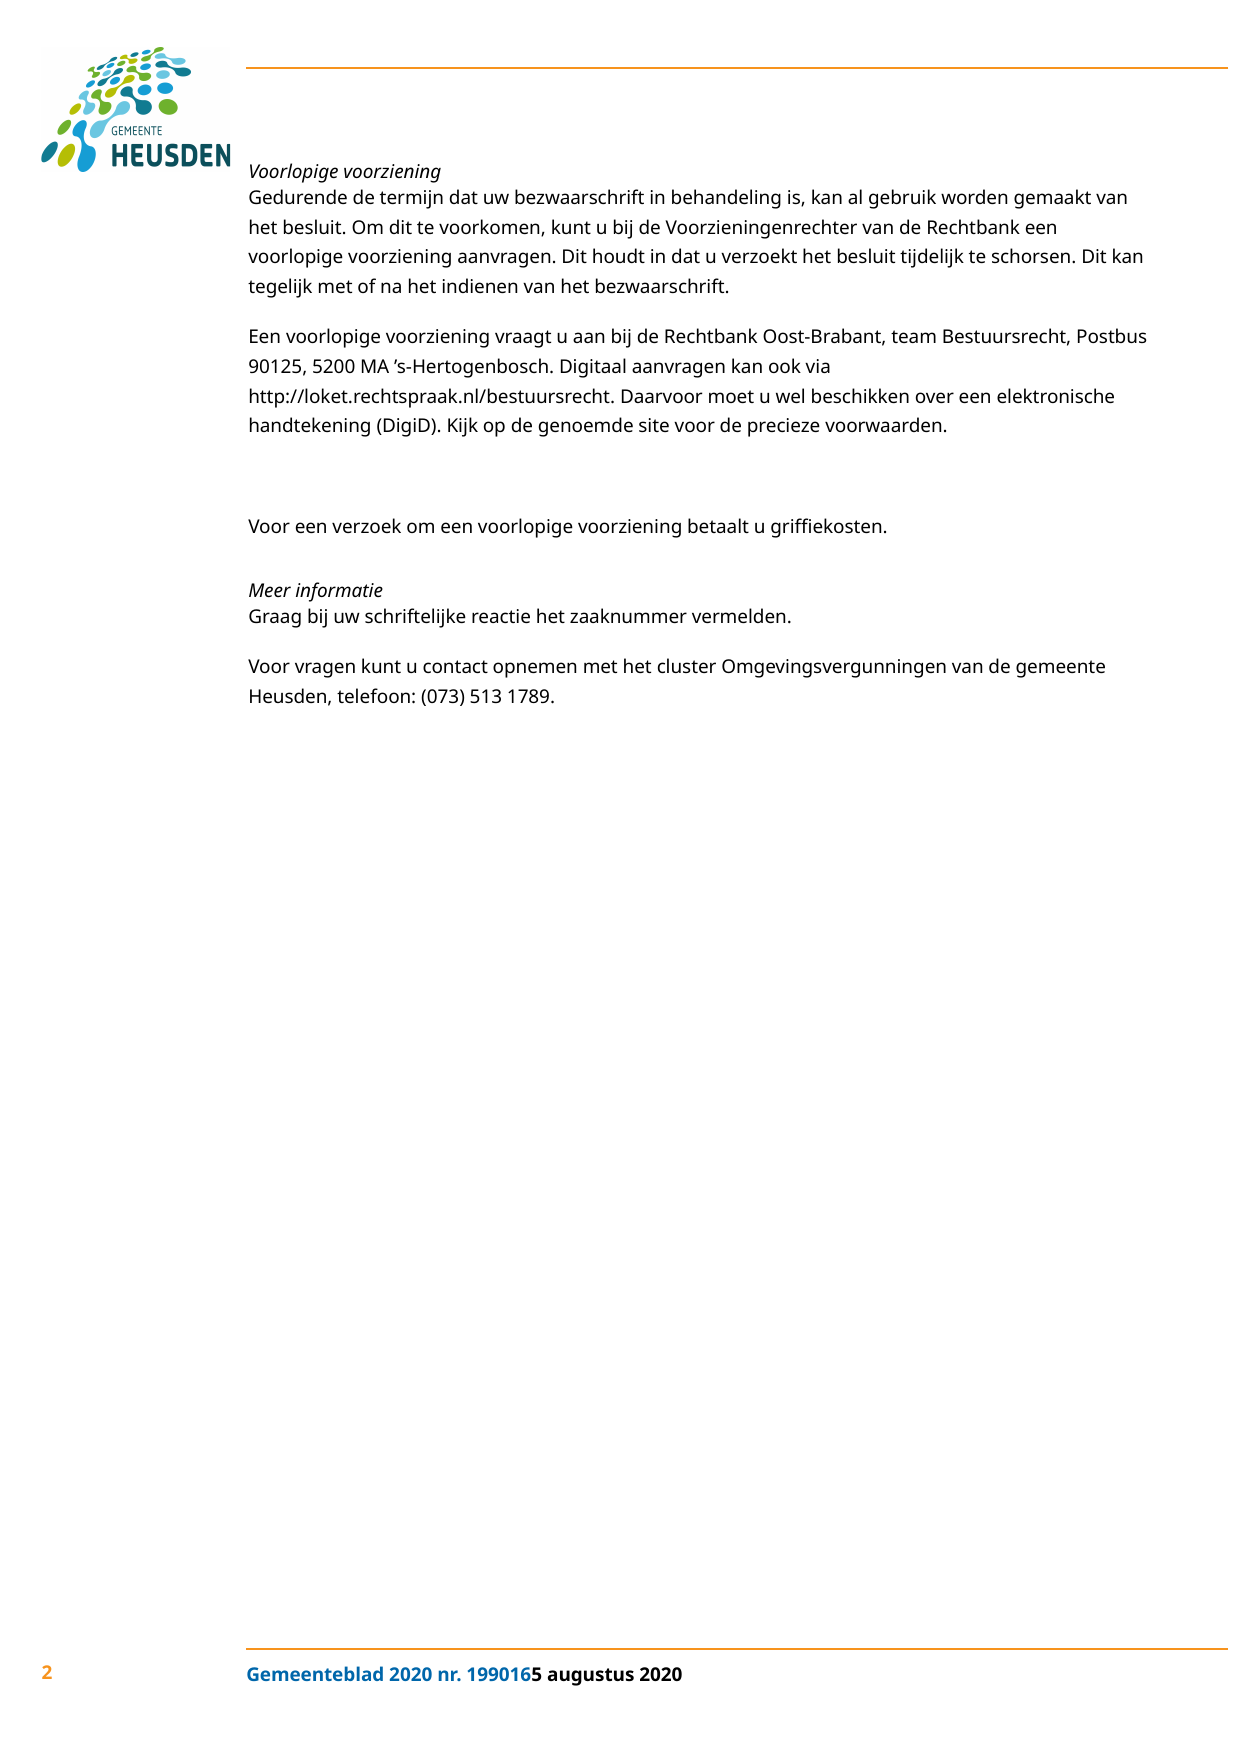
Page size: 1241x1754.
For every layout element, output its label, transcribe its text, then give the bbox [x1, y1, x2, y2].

picture [41, 47, 231, 172]
text Meer informatie [248, 577, 1152, 603]
text Gedurende de termijn dat uw bezwaarschrift in behandeling is, kan al gebruik worden gemaakt van het besluit. Om dit te voorkomen, kunt u bij de Voorzieningenrechter van de Rechtbank een voorlopige voorziening aanvragen. Dit houdt in dat u verzoekt het besluit tijdelijk te schorsen. Dit kan tegelijk met of na het indienen van het bezwaarschrift. [248, 184, 1152, 299]
text Voor een verzoek om een voorlopige voorziening betaalt u griffiekosten. [248, 513, 1152, 539]
text Een voorlopige voorziening vraagt u aan bij de Rechtbank Oost-Brabant, team Bestuursrecht, Postbus 90125, 5200 MA ’s-Hertogenbosch. Digitaal aanvragen kan ook via http://loket.rechtspraak.nl/bestuursrecht. Daarvoor moet u wel beschikken over een elektronische handtekening (DigiD). Kijk op de genoemde site voor de precieze voorwaarden. [248, 324, 1152, 438]
text Voorlopige voorziening [248, 159, 1152, 184]
text Graag bij uw schriftelijke reactie het zaaknummer vermelden. [248, 603, 1152, 629]
text Voor vragen kunt u contact opnemen met het cluster Omgevingsvergunningen van de gemeente Heusden, telefoon: (073) 513 1789. [248, 653, 1152, 709]
